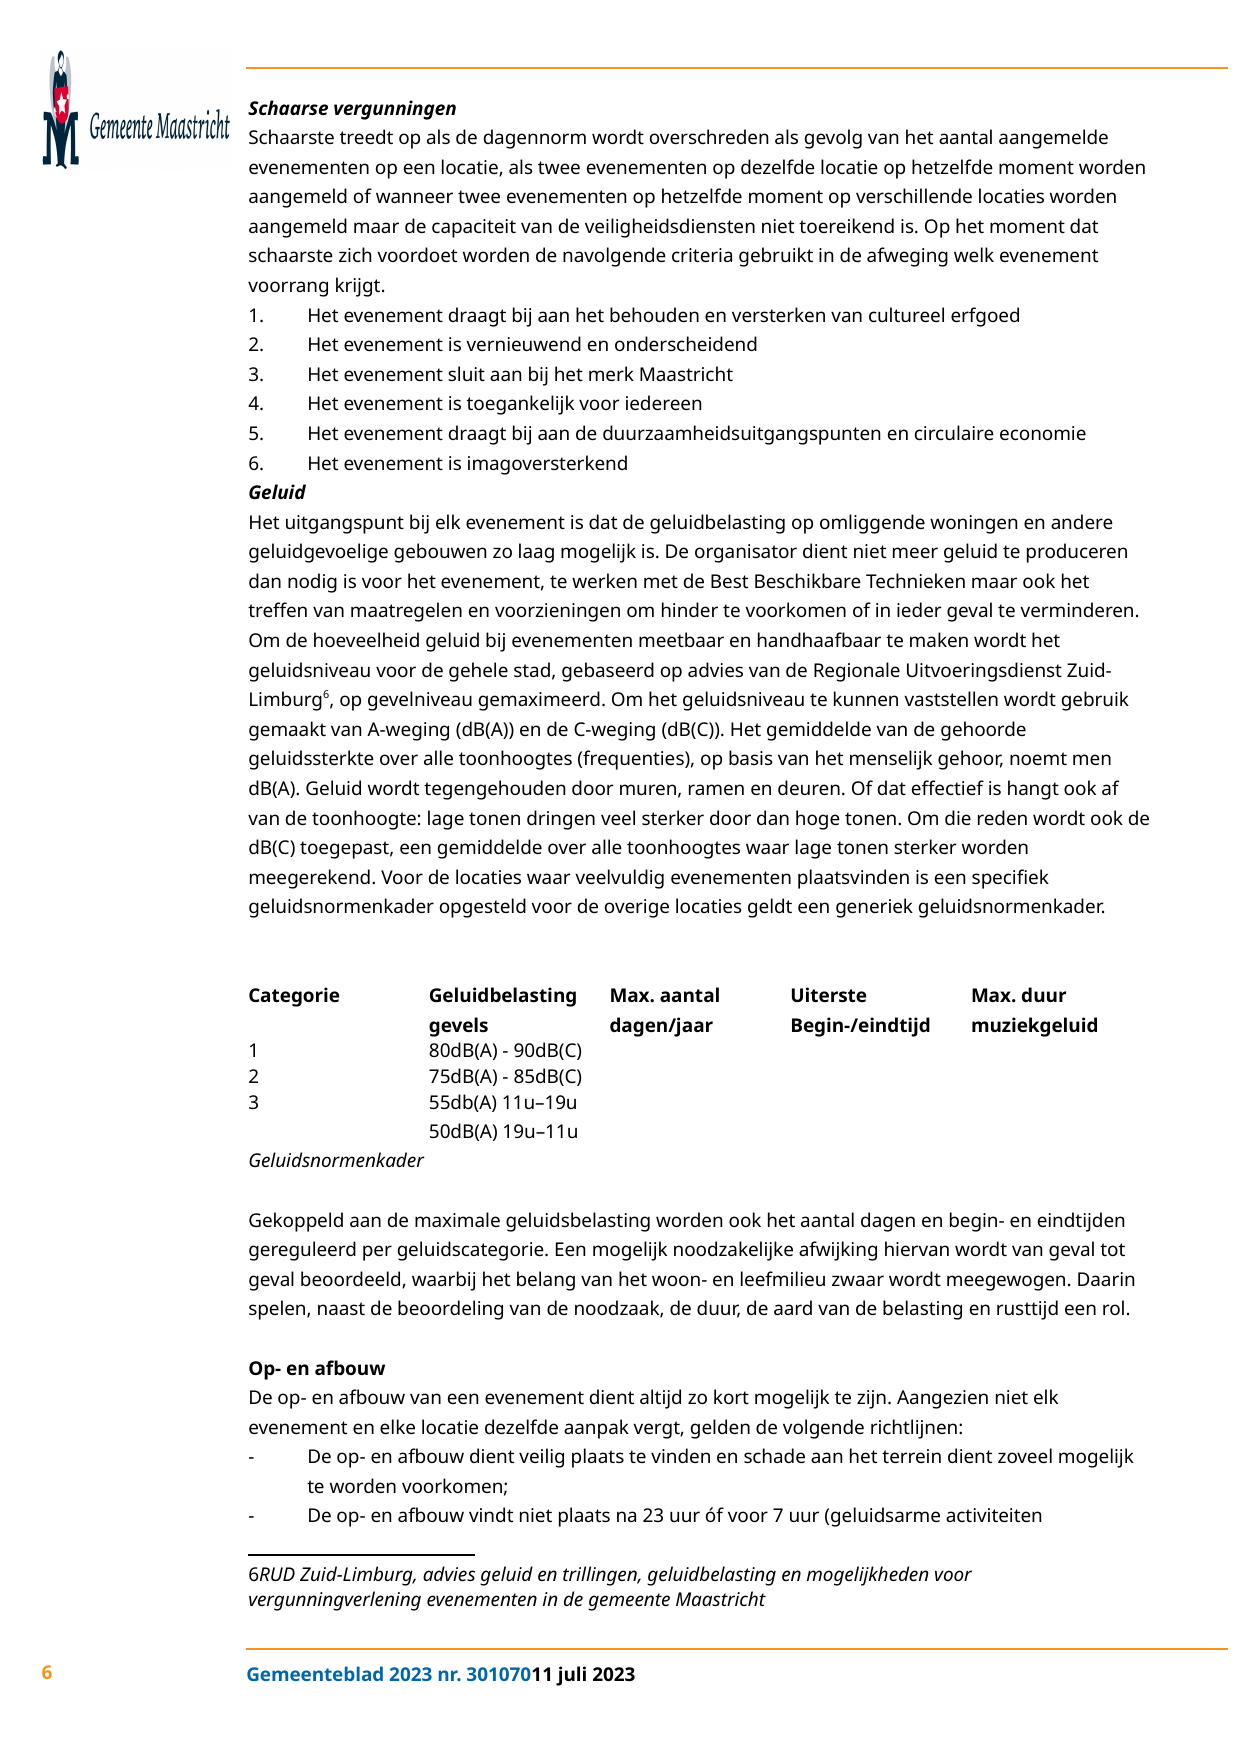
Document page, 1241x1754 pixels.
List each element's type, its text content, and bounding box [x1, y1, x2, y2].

table_cell 80dB(A) - 90dB(C) [429, 1038, 609, 1063]
picture [41, 47, 231, 172]
table_cell [609, 1064, 790, 1089]
text RUD Zuid-Limburg, advies geluid en trillingen, geluidbelasting en mogelijkheden voor vergunningverlening evenementen in de gemeente Maastricht [248, 1561, 1152, 1612]
table_cell [971, 1089, 1152, 1144]
text Gekoppeld aan de maximale geluidsbelasting worden ook het aantal dagen en begin- en eindtijden gereguleerd per geluidscategorie. Een mogelijk noodzakelijke afwijking hiervan wordt van geval tot geval beoordeeld, waarbij het belang van het woon- en leefmilieu zwaar wordt meegewogen. Daarin spelen, naast de beoordeling van de noodzaak, de duur, de aard van de belasting en rusttijd een rol. [248, 1207, 1152, 1321]
list Het evenement is vernieuwend en onderscheidend [248, 331, 1152, 357]
table_cell [609, 1038, 790, 1063]
table_cell 3 [248, 1089, 429, 1144]
text Geluidsnormenkader [248, 1148, 1152, 1173]
text Het uitgangspunt bij elk evenement is dat de geluidbelasting op omliggende woningen en andere geluidgevoelige gebouwen zo laag mogelijk is. De organisator dient niet meer geluid te produceren dan nodig is voor het evenement, te werken met de Best Beschikbare Technieken maar ook het treffen van maatregelen en voorzieningen om hinder te voorkomen of in ieder geval te verminderen. Om de hoeveelheid geluid bij evenementen meetbaar en handhaafbaar te maken wordt het geluidsniveau voor de gehele stad, gebaseerd op advies van de Regionale Uitvoeringsdienst Zuid-Limburg, op gevelniveau gemaximeerd. Om het geluidsniveau te kunnen vaststellen wordt gebruik gemaakt van A-weging (dB(A)) en de C-weging (dB(C)). Het gemiddelde van de gehoorde geluidssterkte over alle toonhoogtes (frequenties), op basis van het menselijk gehoor, noemt men dB(A). Geluid wordt tegengehouden door muren, ramen en deuren. Of dat effectief is hangt ook af van de toonhoogte: lage tonen dringen veel sterker door dan hoge tonen. Om die reden wordt ook de dB(C) toegepast, een gemiddelde over alle toonhoogtes waar lage tonen sterker worden meegerekend. Voor de locaties waar veelvuldig evenementen plaatsvinden is een specifiek geluidsnormenkader opgesteld voor de overige locaties geldt een generiek geluidsnormenkader. [248, 509, 1152, 919]
table_header Max. aantal dagen/jaar [609, 983, 790, 1038]
text De op- en afbouw van een evenement dient altijd zo kort mogelijk te zijn. Aangezien niet elk evenement en elke locatie dezelfde aanpak vergt, gelden de volgende richtlijnen: [248, 1384, 1152, 1440]
table_header Categorie [248, 983, 429, 1038]
text Schaarste treedt op als de dagennorm wordt overschreden als gevolg van het aantal aangemelde evenementen op een locatie, als twee evenementen op dezelfde locatie op hetzelfde moment worden aangemeld of wanneer twee evenementen op hetzelfde moment op verschillende locaties worden aangemeld maar de capaciteit van de veiligheidsdiensten niet toereikend is. Op het moment dat schaarste zich voordoet worden de navolgende criteria gebruikt in de afweging welk evenement voorrang krijgt. [248, 124, 1152, 298]
table_header Max. duur muziekgeluid [971, 983, 1152, 1038]
table_cell [790, 1064, 971, 1089]
table_cell 75dB(A) - 85dB(C) [429, 1064, 609, 1089]
list De op- en afbouw vindt niet plaats na 23 uur óf voor 7 uur (geluidsarme activiteiten [248, 1503, 1152, 1528]
text Op- en afbouw [248, 1355, 1152, 1381]
list Het evenement is toegankelijk voor iedereen [248, 391, 1152, 416]
text Geluid [248, 479, 1152, 505]
table_header Uiterste Begin-/eindtijd [790, 983, 971, 1038]
table_cell 2 [248, 1064, 429, 1089]
list Het evenement is imagoversterkend [248, 450, 1152, 476]
table_cell [971, 1064, 1152, 1089]
list Het evenement draagt bij aan de duurzaamheidsuitgangspunten en circulaire economie [248, 420, 1152, 446]
list De op- en afbouw dient veilig plaats te vinden en schade aan het terrein dient zoveel mogelijk te worden voorkomen; [248, 1443, 1152, 1499]
table_cell [609, 1089, 790, 1144]
table_cell 1 [248, 1038, 429, 1063]
list Het evenement sluit aan bij het merk Maastricht [248, 361, 1152, 387]
text Schaarse vergunningen [248, 95, 1152, 121]
table_cell [790, 1089, 971, 1144]
table_cell 55db(A) 11u–19u 50dB(A) 19u–11u [429, 1089, 609, 1144]
table_cell [790, 1038, 971, 1063]
list Het evenement draagt bij aan het behouden en versterken van cultureel erfgoed [248, 302, 1152, 328]
table_header Geluidbelasting gevels [429, 983, 609, 1038]
table_cell [971, 1038, 1152, 1063]
